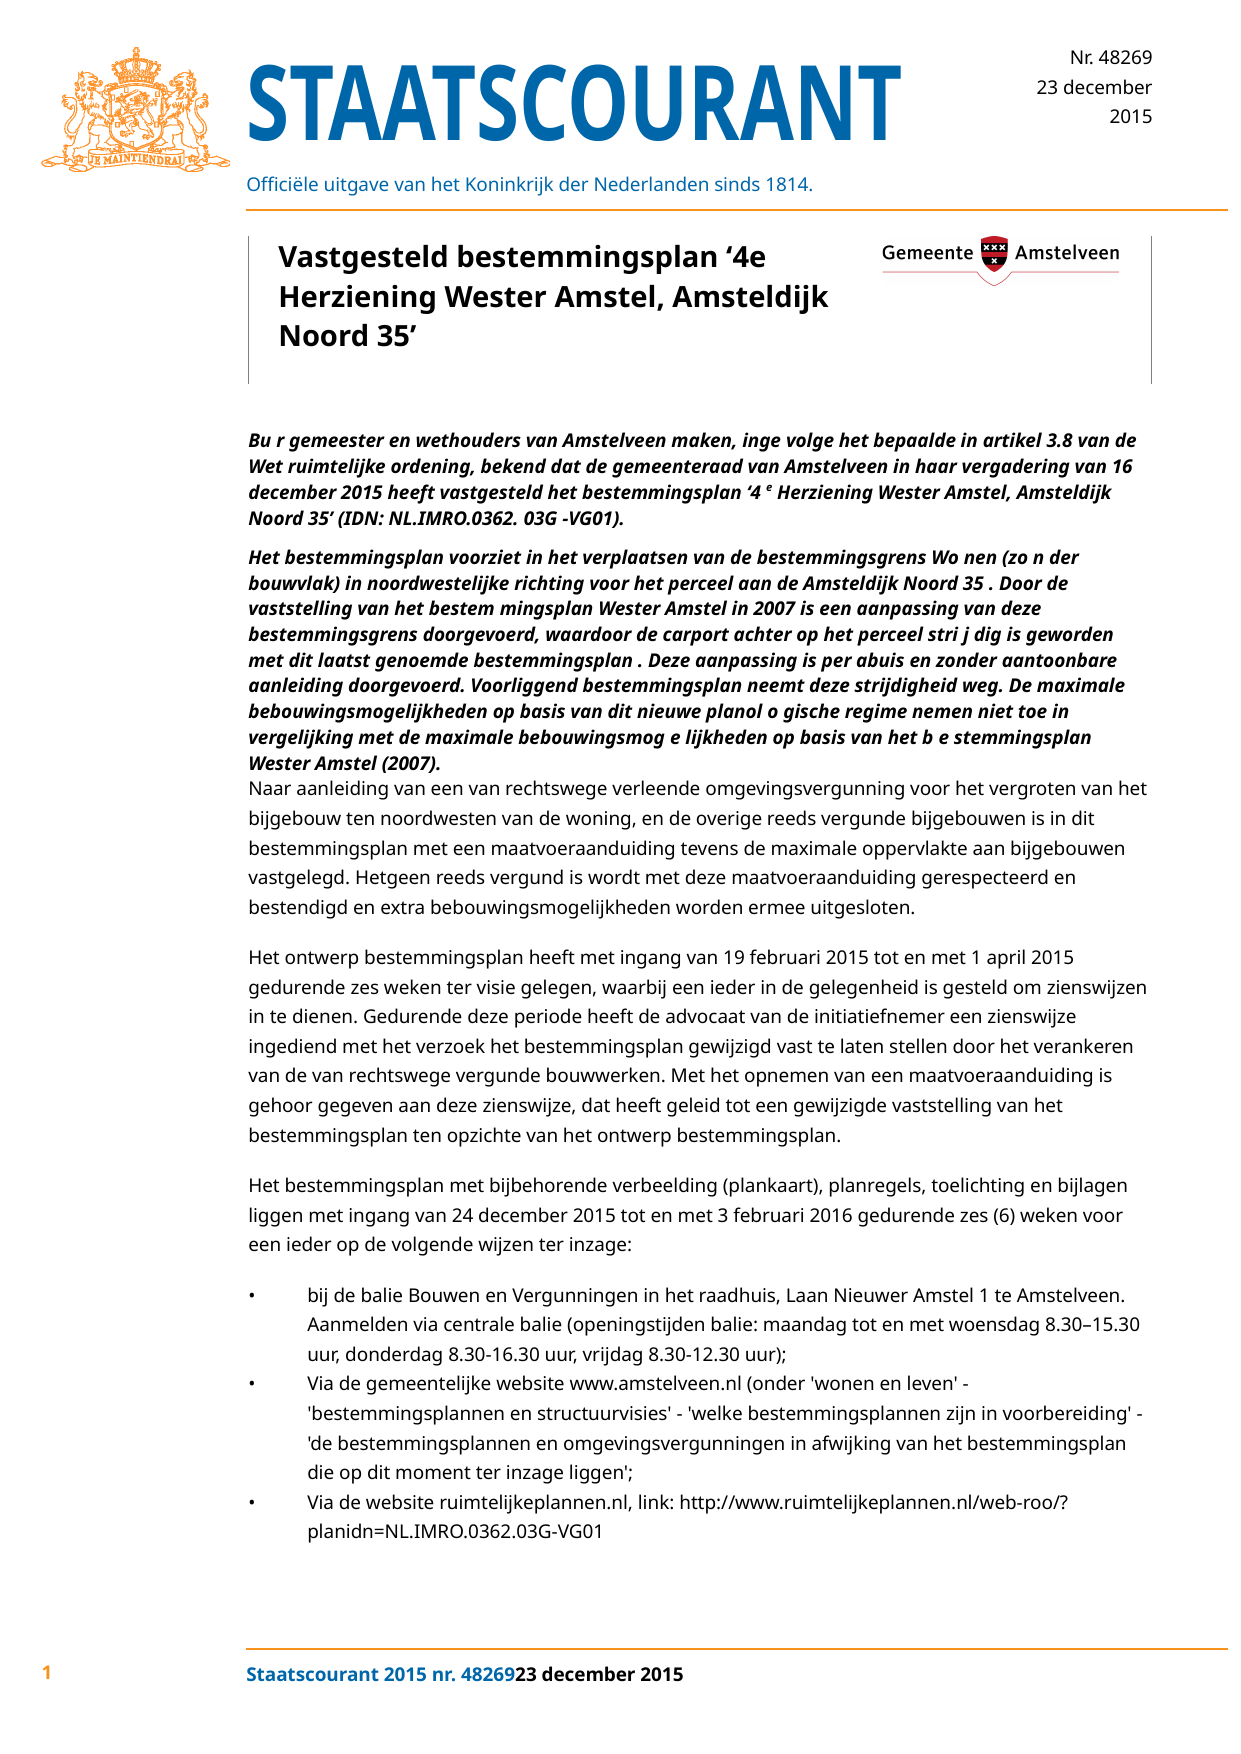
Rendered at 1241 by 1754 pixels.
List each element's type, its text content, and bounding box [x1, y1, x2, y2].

text Het bestemmingsplan voorziet in het verplaatsen van de bestemmingsgrens Wo nen (zo n der bouwvlak) in noordwestelijke richting voor het perceel aan de Amsteldijk Noord 35 . Door de vaststelling van het bestem mingsplan Wester Amstel in 2007 is een aanpassing van deze bestemmingsgrens doorgevoerd, waardoor de carport achter op het perceel stri j dig is geworden met dit laatst genoemde bestemmingsplan . Deze aanpassing is per abuis en zonder aantoonbare aanleiding doorgevoerd. Voorliggend bestemmingsplan neemt deze strijdigheid weg. De maximale bebouwingsmogelijkheden op basis van dit nieuwe planol o gische regime nemen niet toe in vergelijking met de maximale bebouwingsmog e lijkheden op basis van het b e stemmingsplan Wester Amstel (2007). [248, 544, 1152, 776]
list Via de website ruimtelijkeplannen.nl, link: http://www.ruimtelijkeplannen.nl/web-roo/?planidn=NL.IMRO.0362.03G-VG01 [248, 1489, 1152, 1544]
picture [41, 47, 231, 172]
text Naar aanleiding van een van rechtswege verleende omgevingsvergunning voor het vergroten van het bijgebouw ten noordwesten van de woning, en de overige reeds vergunde bijgebouwen is in dit bestemmingsplan met een maatvoeraanduiding tevens de maximale oppervlakte aan bijgebouwen vastgelegd. Hetgeen reeds vergund is wordt met deze maatvoeraanduiding gerespecteerd en bestendigd en extra bebouwingsmogelijkheden worden ermee uitgesloten. [248, 776, 1152, 919]
text Het bestemmingsplan met bijbehorende verbeelding (plankaart), planregels, toelichting en bijlagen liggen met ingang van 24 december 2015 tot en met 3 februari 2016 gedurende zes (6) weken voor een ieder op de volgende wijzen ter inzage: [248, 1172, 1152, 1257]
table_header Vastgesteld bestemmingsplan ‘4e Herziening Wester Amstel, Amsteldijk Noord 35’ [249, 236, 850, 384]
picture [882, 236, 1119, 286]
text Bu r gemeester en wethouders van Amstelveen maken, inge volge het bepaalde in artikel 3.8 van de Wet ruimtelijke ordening, bekend dat de gemeenteraad van Amstelveen in haar vergadering van 16 december 2015 heeft vastgesteld het bestemmingsplan ‘4 e Herziening Wester Amstel, Amsteldijk Noord 35’ (IDN: NL.IMRO.0362. 03G -VG01). [248, 427, 1152, 530]
list bij de balie Bouwen en Vergunningen in het raadhuis, Laan Nieuwer Amstel 1 te Amstelveen. Aanmelden via centrale balie (openingstijden balie: maandag tot en met woensdag 8.30–15.30 uur, donderdag 8.30-16.30 uur, vrijdag 8.30-12.30 uur); [248, 1282, 1152, 1367]
list Via de gemeentelijke website www.amstelveen.nl (onder 'wonen en leven' - 'bestemmingsplannen en structuurvisies' - 'welke bestemmingsplannen zijn in voorbereiding' - 'de bestemmingsplannen en omgevingsvergunningen in afwijking van het bestemmingsplan die op dit moment ter inzage liggen'; [248, 1371, 1152, 1485]
table_header [850, 236, 1151, 384]
text Het ontwerp bestemmingsplan heeft met ingang van 19 februari 2015 tot en met 1 april 2015 gedurende zes weken ter visie gelegen, waarbij een ieder in de gelegenheid is gesteld om zienswijzen in te dienen. Gedurende deze periode heeft de advocaat van de initiatiefnemer een zienswijze ingediend met het verzoek het bestemmingsplan gewijzigd vast te laten stellen door het verankeren van de van rechtswege vergunde bouwwerken. Met het opnemen van een maatvoeraanduiding is gehoor gegeven aan deze zienswijze, dat heeft geleid tot een gewijzigde vaststelling van het bestemmingsplan ten opzichte van het ontwerp bestemmingsplan. [248, 944, 1152, 1147]
